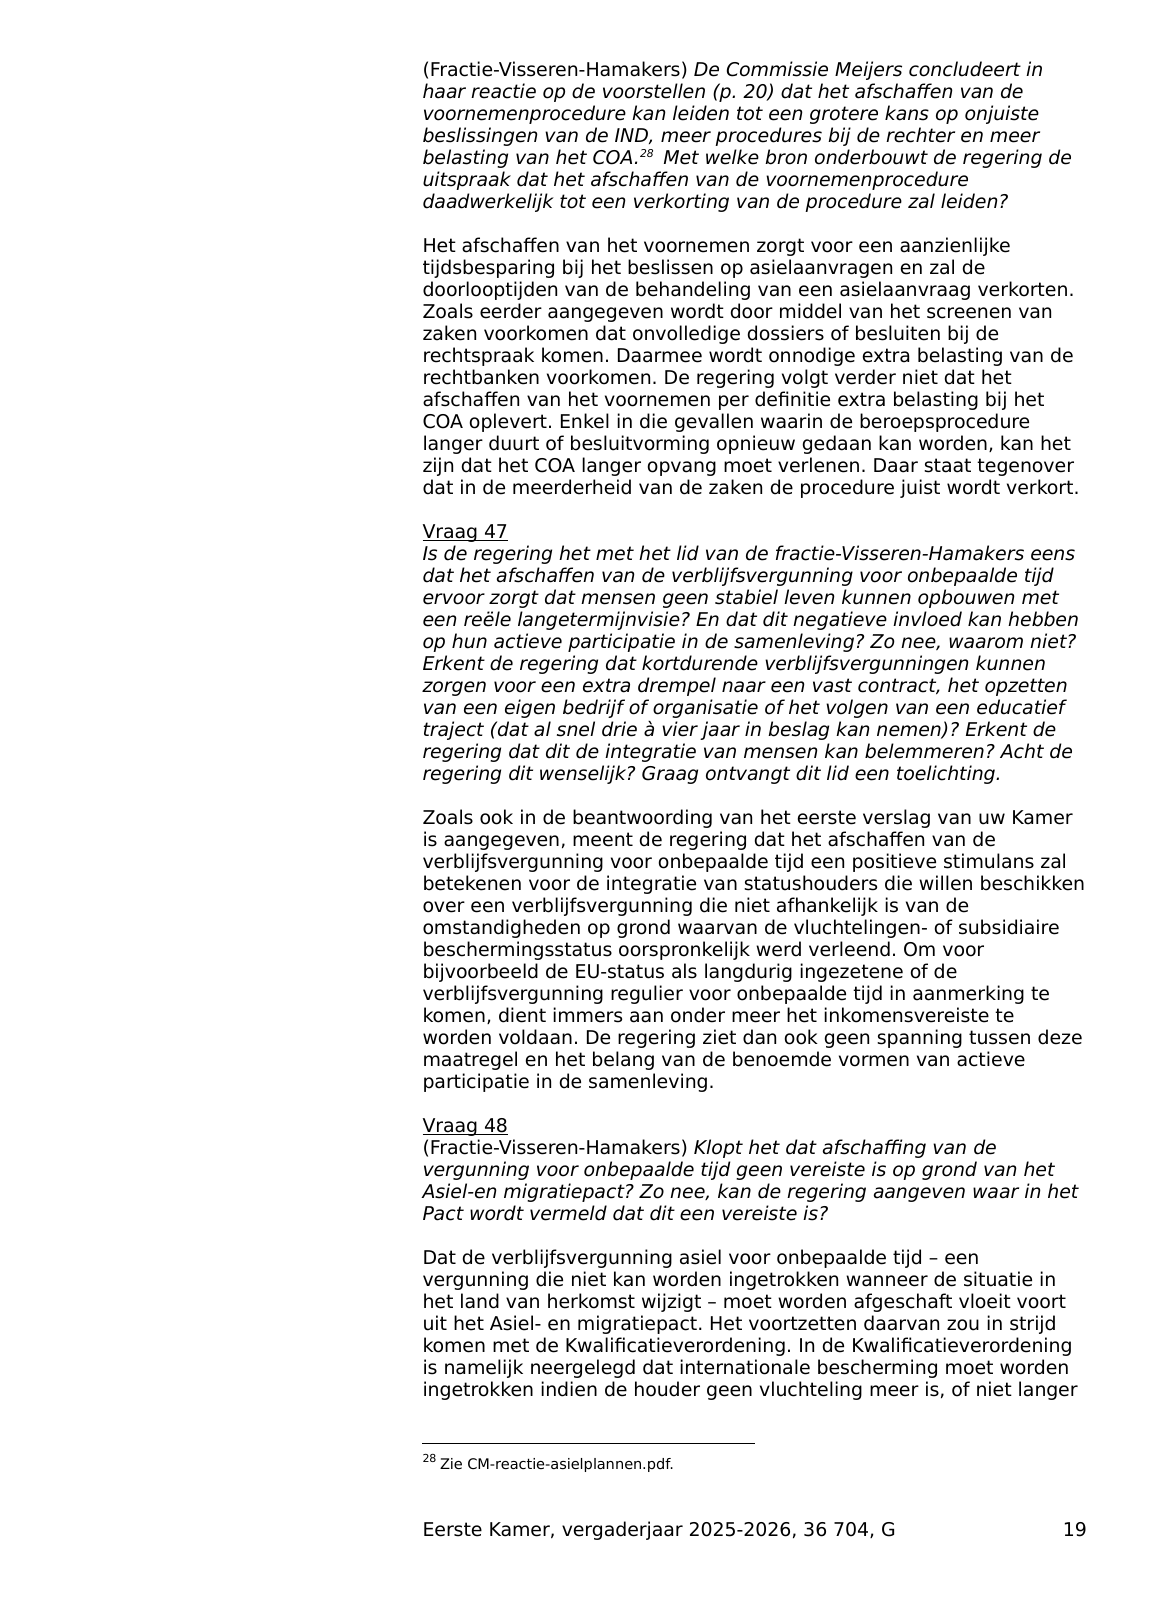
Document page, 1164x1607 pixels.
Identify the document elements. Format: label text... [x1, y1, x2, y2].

text Is de regering het met het lid van de fractie-Visseren-Hamakers eens dat het afschaffen van de verblijfsvergunning voor onbepaalde tijd ervoor zorgt dat mensen geen stabiel leven kunnen opbouwen met een reële langetermijnvisie? En dat dit negatieve invloed kan hebben op hun actieve participatie in de samenleving? Zo nee, waarom niet? Erkent de regering dat kortdurende verblijfsvergunningen kunnen zorgen voor een extra drempel naar een vast contract, het opzetten van een eigen bedrijf of organisatie of het volgen van een educatief traject (dat al snel drie à vier jaar in beslag kan nemen)? Erkent de regering dat dit de integratie van mensen kan belemmeren? Acht de regering dit wenselijk? Graag ontvangt dit lid een toelichting. [422, 543, 1087, 785]
text Vraag 48 [422, 1115, 1087, 1137]
text (Fractie-Visseren-Hamakers) De Commissie Meijers concludeert in haar reactie op de voorstellen (p. 20) dat het afschaffen van de voornemenprocedure kan leiden tot een grotere kans op onjuiste beslissingen van de IND, meer procedures bij de rechter en meer belasting van het COA. Met welke bron onderbouwt de regering de uitspraak dat het afschaffen van de voornemenprocedure daadwerkelijk tot een verkorting van de procedure zal leiden? [422, 59, 1087, 213]
text Zoals ook in de beantwoording van het eerste verslag van uw Kamer is aangegeven, meent de regering dat het afschaffen van de verblijfsvergunning voor onbepaalde tijd een positieve stimulans zal betekenen voor de integratie van statushouders die willen beschikken over een verblijfsvergunning die niet afhankelijk is van de omstandigheden op grond waarvan de vluchtelingen- of subsidiaire beschermingsstatus oorspronkelijk werd verleend. Om voor bijvoorbeeld de EU-status als langdurig ingezetene of de verblijfsvergunning regulier voor onbepaalde tijd in aanmerking te komen, dient immers aan onder meer het inkomensvereiste te worden voldaan. De regering ziet dan ook geen spanning tussen deze maatregel en het belang van de benoemde vormen van actieve participatie in de samenleving. [422, 807, 1087, 1093]
text Vraag 47 [422, 521, 1087, 543]
text Zie CM-reactie-asielplannen.pdf. [422, 1452, 1087, 1474]
text Dat de verblijfsvergunning asiel voor onbepaalde tijd – een vergunning die niet kan worden ingetrokken wanneer de situatie in het land van herkomst wijzigt – moet worden afgeschaft vloeit voort uit het Asiel- en migratiepact. Het voortzetten daarvan zou in strijd komen met de Kwalificatieverordening. In de Kwalificatieverordening is namelijk neergelegd dat internationale bescherming moet worden ingetrokken indien de houder geen vluchteling meer is, of niet langer [422, 1247, 1087, 1401]
text Het afschaffen van het voornemen zorgt voor een aanzienlijke tijdsbesparing bij het beslissen op asielaanvragen en zal de doorlooptijden van de behandeling van een asielaanvraag verkorten. Zoals eerder aangegeven wordt door middel van het screenen van zaken voorkomen dat onvolledige dossiers of besluiten bij de rechtspraak komen. Daarmee wordt onnodige extra belasting van de rechtbanken voorkomen. De regering volgt verder niet dat het afschaffen van het voornemen per definitie extra belasting bij het COA oplevert. Enkel in die gevallen waarin de beroepsprocedure langer duurt of besluitvorming opnieuw gedaan kan worden, kan het zijn dat het COA langer opvang moet verlenen. Daar staat tegenover dat in de meerderheid van de zaken de procedure juist wordt verkort. [422, 235, 1087, 499]
text (Fractie-Visseren-Hamakers) Klopt het dat afschaffing van de vergunning voor onbepaalde tijd geen vereiste is op grond van het Asiel-en migratiepact? Zo nee, kan de regering aangeven waar in het Pact wordt vermeld dat dit een vereiste is? [422, 1137, 1087, 1225]
